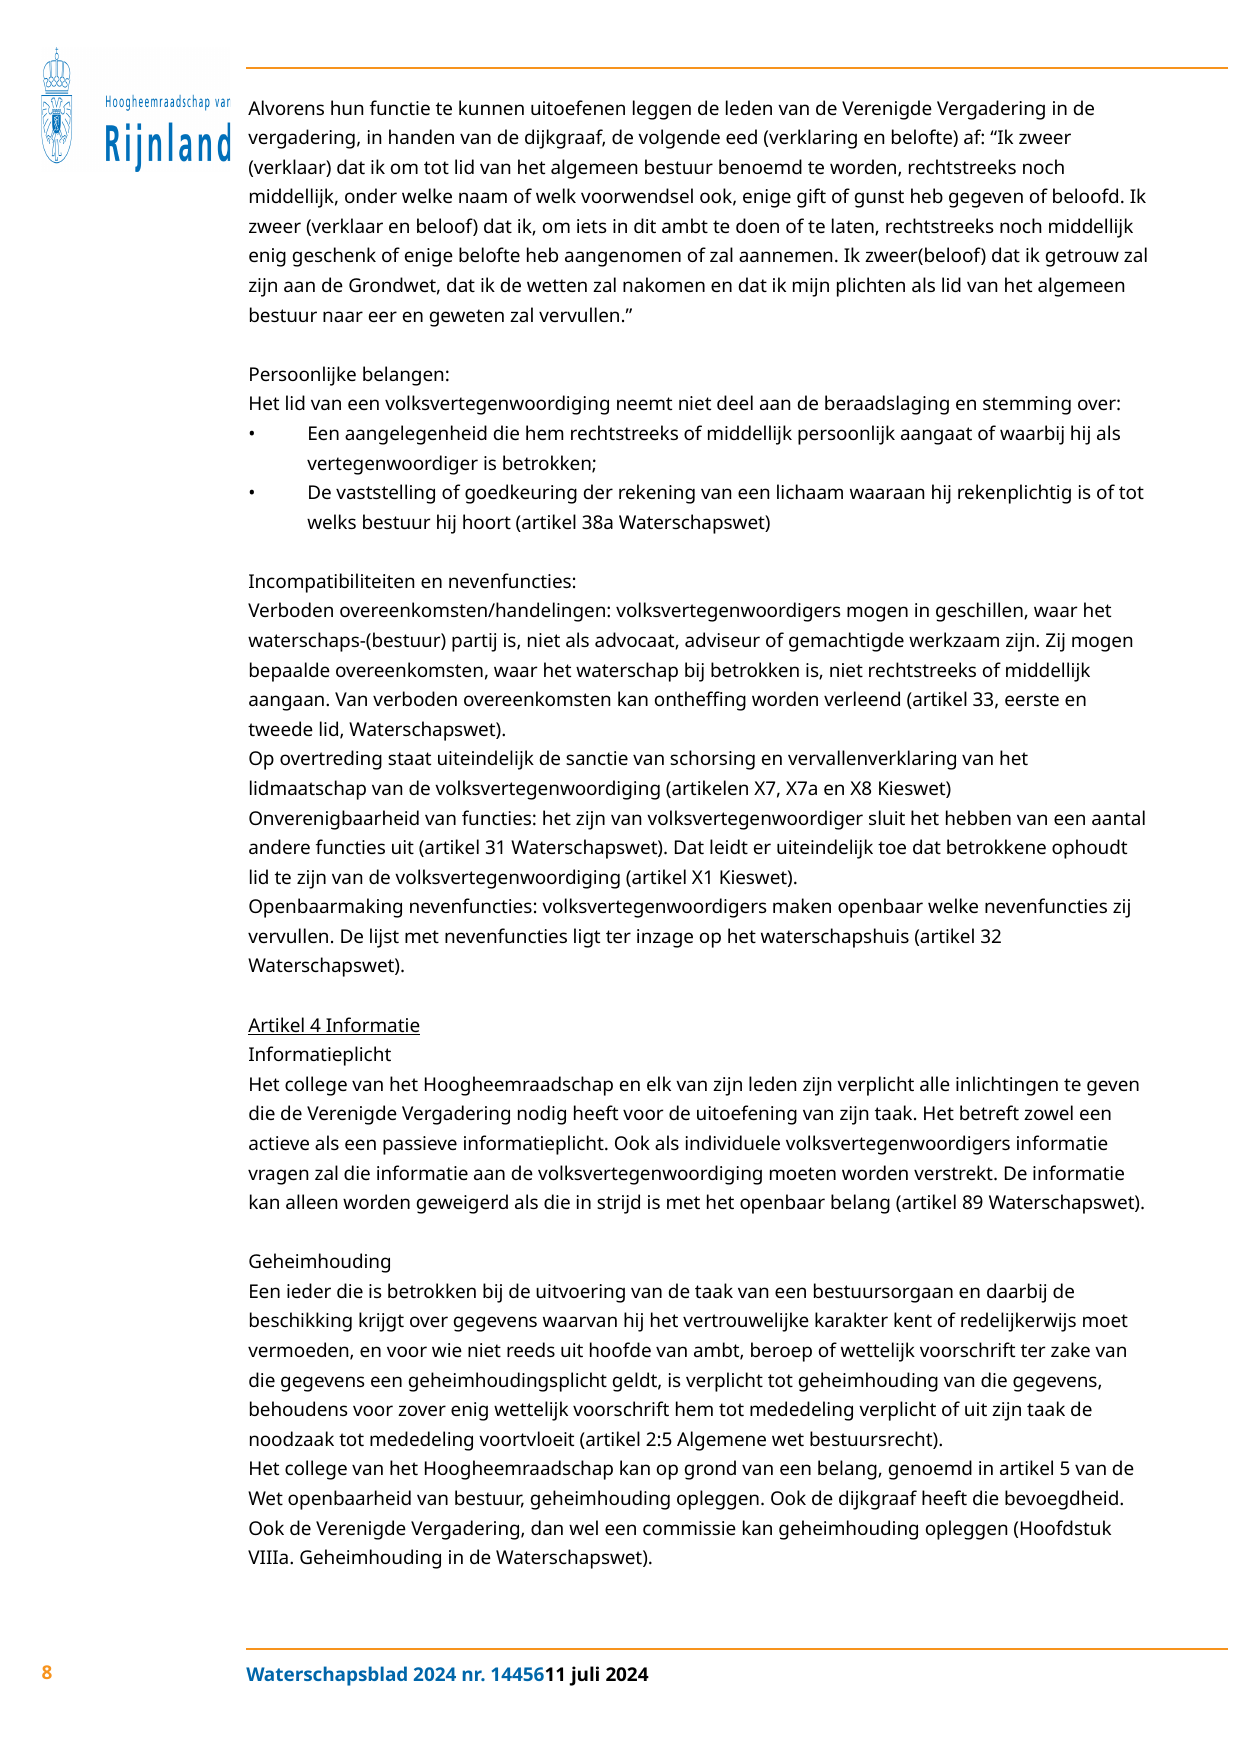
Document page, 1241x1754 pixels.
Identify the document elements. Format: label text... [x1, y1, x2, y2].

text Incompatibiliteiten en nevenfuncties: [248, 568, 1152, 594]
text Onverenigbaarheid van functies: het zijn van volksvertegenwoordiger sluit het hebben van een aantal andere functies uit (artikel 31 Waterschapswet). Dat leidt er uiteindelijk toe dat betrokkene ophoudt lid te zijn van de volksvertegenwoordiging (artikel X1 Kieswet). [248, 805, 1152, 890]
text Ook de Verenigde Vergadering, dan wel een commissie kan geheimhouding opleggen (Hoofdstuk VIIIa. Geheimhouding in de Waterschapswet). [248, 1515, 1152, 1570]
list Een aangelegenheid die hem rechtstreeks of middellijk persoonlijk aangaat of waarbij hij als vertegenwoordiger is betrokken; [248, 420, 1152, 476]
text Een ieder die is betrokken bij de uitvoering van de taak van een bestuursorgaan en daarbij de beschikking krijgt over gegevens waarvan hij het vertrouwelijke karakter kent of redelijkerwijs moet vermoeden, en voor wie niet reeds uit hoofde van ambt, beroep of wettelijk voorschrift ter zake van die gegevens een geheimhoudingsplicht geldt, is verplicht tot geheimhouding van die gegevens, behoudens voor zover enig wettelijk voorschrift hem tot mededeling verplicht of uit zijn taak de noodzaak tot mededeling voortvloeit (artikel 2:5 Algemene wet bestuursrecht). [248, 1278, 1152, 1452]
text Het college van het Hoogheemraadschap kan op grond van een belang, genoemd in artikel 5 van de Wet openbaarheid van bestuur, geheimhouding opleggen. Ook de dijkgraaf heeft die bevoegdheid. [248, 1456, 1152, 1511]
text Het lid van een volksvertegenwoordiging neemt niet deel aan de beraadslaging en stemming over: [248, 391, 1152, 416]
text Geheimhouding [248, 1248, 1152, 1274]
picture [41, 47, 231, 172]
text Persoonlijke belangen: [248, 361, 1152, 387]
text Openbaarmaking nevenfuncties: volksvertegenwoordigers maken openbaar welke nevenfuncties zij vervullen. De lijst met nevenfuncties ligt ter inzage op het waterschapshuis (artikel 32 Waterschapswet). [248, 893, 1152, 978]
text Artikel 4 Informatie [248, 1012, 1152, 1038]
list De vaststelling of goedkeuring der rekening van een lichaam waaraan hij rekenplichtig is of tot welks bestuur hij hoort (artikel 38a Waterschapswet) [248, 479, 1152, 535]
text Informatieplicht [248, 1041, 1152, 1067]
text Het college van het Hoogheemraadschap en elk van zijn leden zijn verplicht alle inlichtingen te geven die de Verenigde Vergadering nodig heeft voor de uitoefening van zijn taak. Het betreft zowel een actieve als een passieve informatieplicht. Ook als individuele volksvertegenwoordigers informatie vragen zal die informatie aan de volksvertegenwoordiging moeten worden verstrekt. De informatie kan alleen worden geweigerd als die in strijd is met het openbaar belang (artikel 89 Waterschapswet). [248, 1071, 1152, 1215]
text Alvorens hun functie te kunnen uitoefenen leggen de leden van de Verenigde Vergadering in de vergadering, in handen van de dijkgraaf, de volgende eed (verklaring en belofte) af: “Ik zweer (verklaar) dat ik om tot lid van het algemeen bestuur benoemd te worden, rechtstreeks noch middellijk, onder welke naam of welk voorwendsel ook, enige gift of gunst heb gegeven of beloofd. Ik zweer (verklaar en beloof) dat ik, om iets in dit ambt te doen of te laten, rechtstreeks noch middellijk enig geschenk of enige belofte heb aangenomen of zal aannemen. Ik zweer(beloof) dat ik getrouw zal zijn aan de Grondwet, dat ik de wetten zal nakomen en dat ik mijn plichten als lid van het algemeen bestuur naar eer en geweten zal vervullen.” [248, 95, 1152, 328]
text Verboden overeenkomsten/handelingen: volksvertegenwoordigers mogen in geschillen, waar het waterschaps-(bestuur) partij is, niet als advocaat, adviseur of gemachtigde werkzaam zijn. Zij mogen bepaalde overeenkomsten, waar het waterschap bij betrokken is, niet rechtstreeks of middellijk aangaan. Van verboden overeenkomsten kan ontheffing worden verleend (artikel 33, eerste en tweede lid, Waterschapswet). [248, 598, 1152, 742]
text Op overtreding staat uiteindelijk de sanctie van schorsing en vervallenverklaring van het lidmaatschap van de volksvertegenwoordiging (artikelen X7, X7a en X8 Kieswet) [248, 746, 1152, 801]
